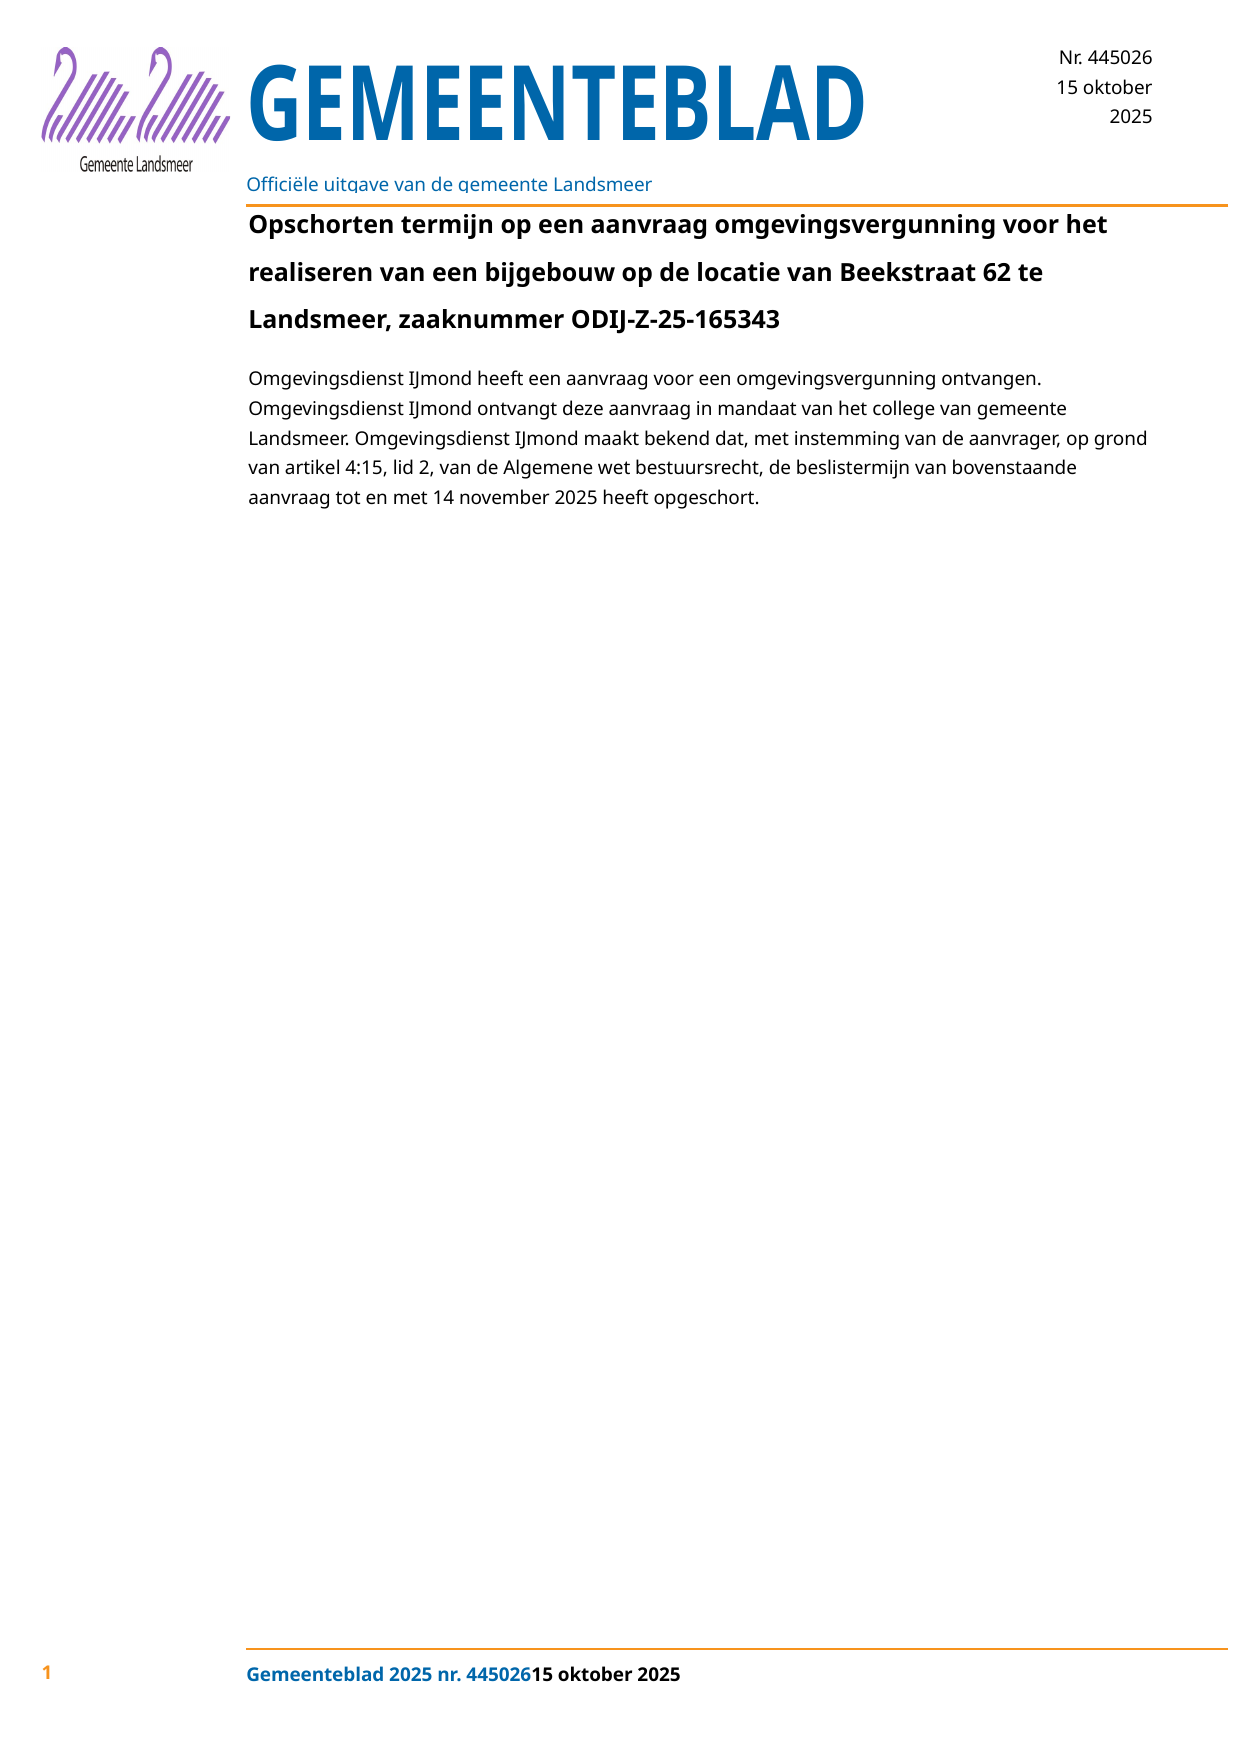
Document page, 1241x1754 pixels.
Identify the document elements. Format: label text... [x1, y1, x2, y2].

text Omgevingsdienst IJmond heeft een aanvraag voor een omgevingsvergunning ontvangen. Omgevingsdienst IJmond ontvangt deze aanvraag in mandaat van het college van gemeente Landsmeer. Omgevingsdienst IJmond maakt bekend dat, met instemming van de aanvrager, op grond van artikel 4:15, lid 2, van de Algemene wet bestuursrecht, de beslistermijn van bovenstaande aanvraag tot en met 14 november 2025 heeft opgeschort. [248, 366, 1152, 509]
picture [41, 47, 231, 172]
text Opschorten termijn op een aanvraag omgevingsvergunning voor het realiseren van een bijgebouw op de locatie van Beekstraat 62 te Landsmeer, zaaknummer ODIJ-Z-25-165343 [248, 207, 1152, 336]
